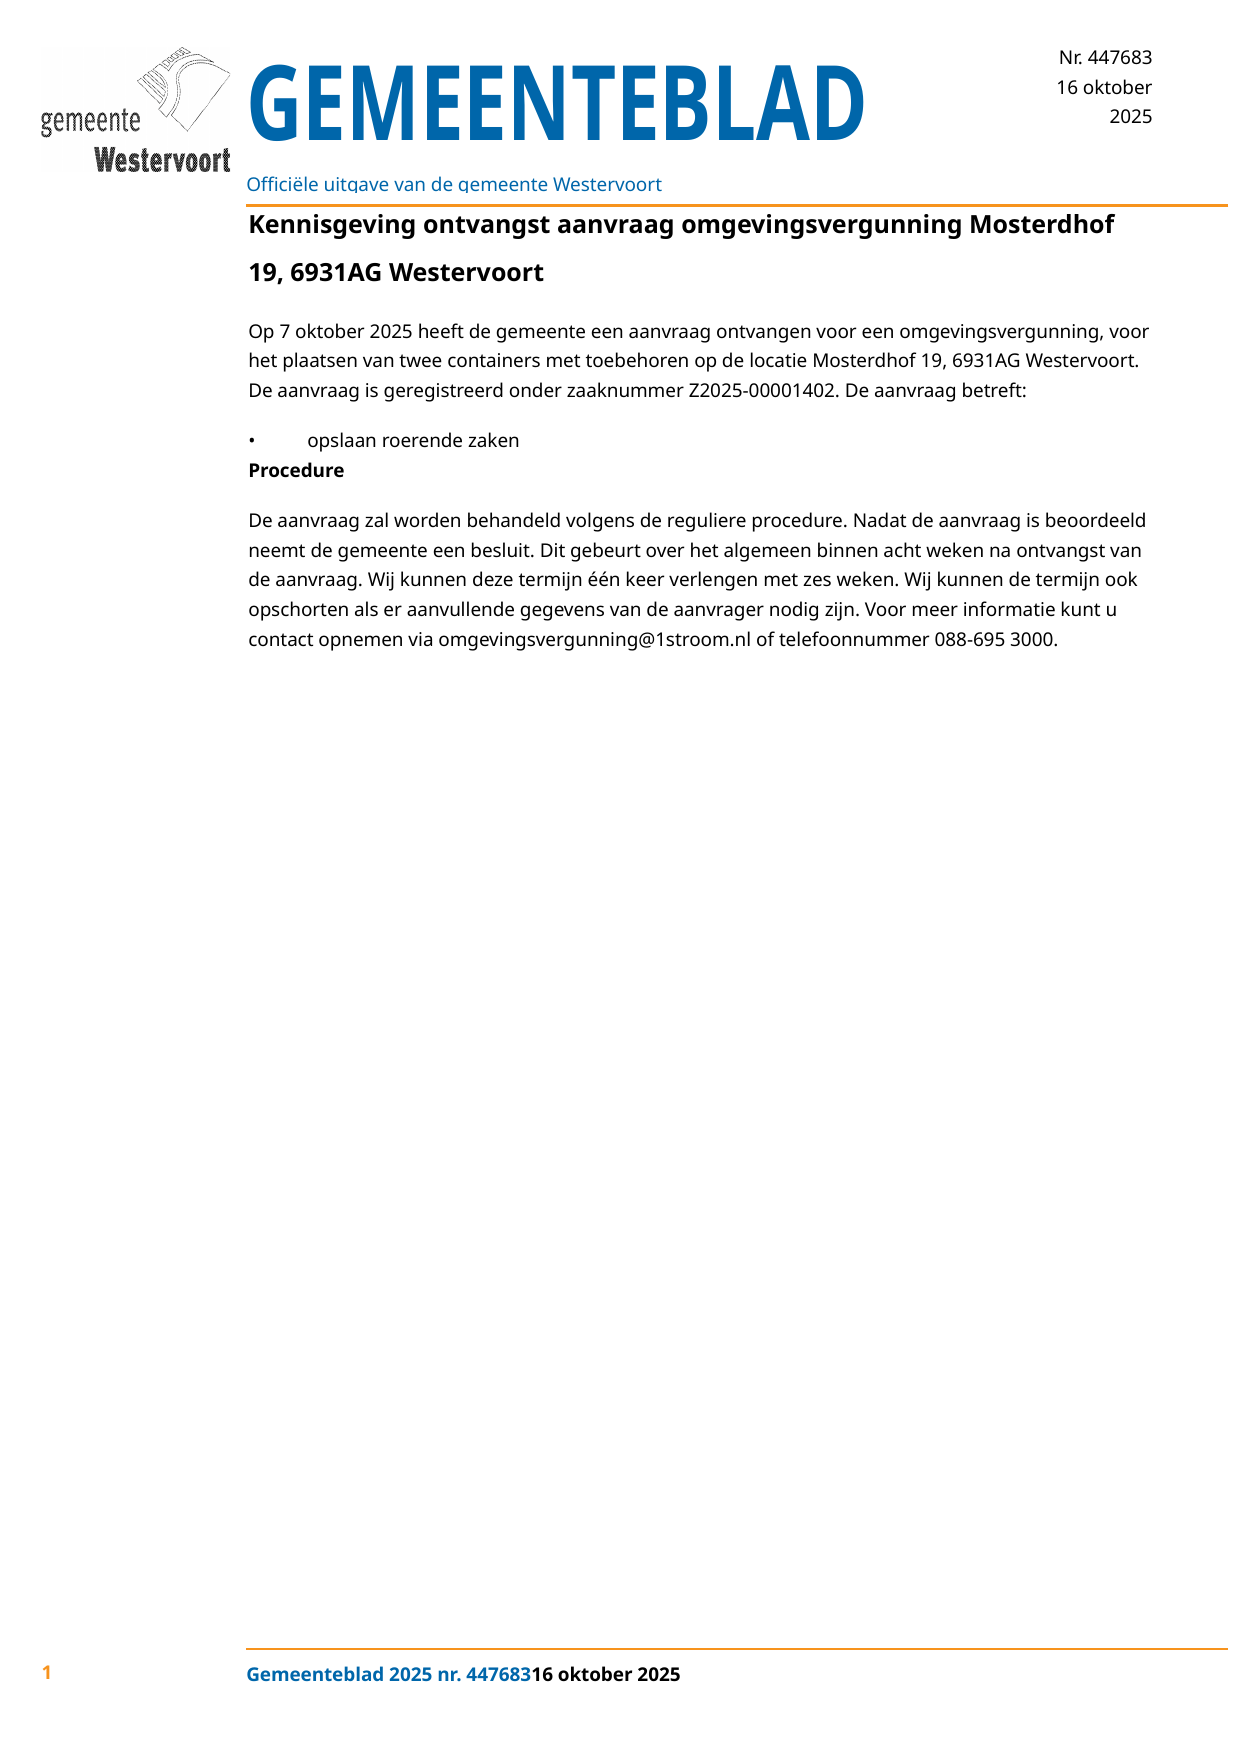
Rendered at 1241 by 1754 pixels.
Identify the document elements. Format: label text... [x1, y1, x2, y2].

text Op 7 oktober 2025 heeft de gemeente een aanvraag ontvangen voor een omgevingsvergunning, voor het plaatsen van twee containers met toebehoren op de locatie Mosterdhof 19, 6931AG Westervoort. De aanvraag is geregistreerd onder zaaknummer Z2025-00001402. De aanvraag betreft: [248, 318, 1152, 403]
picture [41, 47, 231, 172]
text Kennisgeving ontvangst aanvraag omgevingsvergunning Mosterdhof 19, 6931AG Westervoort [248, 207, 1152, 288]
text De aanvraag zal worden behandeld volgens de reguliere procedure. Nadat de aanvraag is beoordeeld neemt de gemeente een besluit. Dit gebeurt over het algemeen binnen acht weken na ontvangst van de aanvraag. Wij kunnen deze termijn één keer verlengen met zes weken. Wij kunnen de termijn ook opschorten als er aanvullende gegevens van de aanvrager nodig zijn. Voor meer informatie kunt u contact opnemen via omgevingsvergunning@1stroom.nl of telefoonnummer 088-695 3000. [248, 507, 1152, 652]
text Procedure [248, 457, 1152, 483]
list opslaan roerende zaken [248, 427, 1152, 453]
